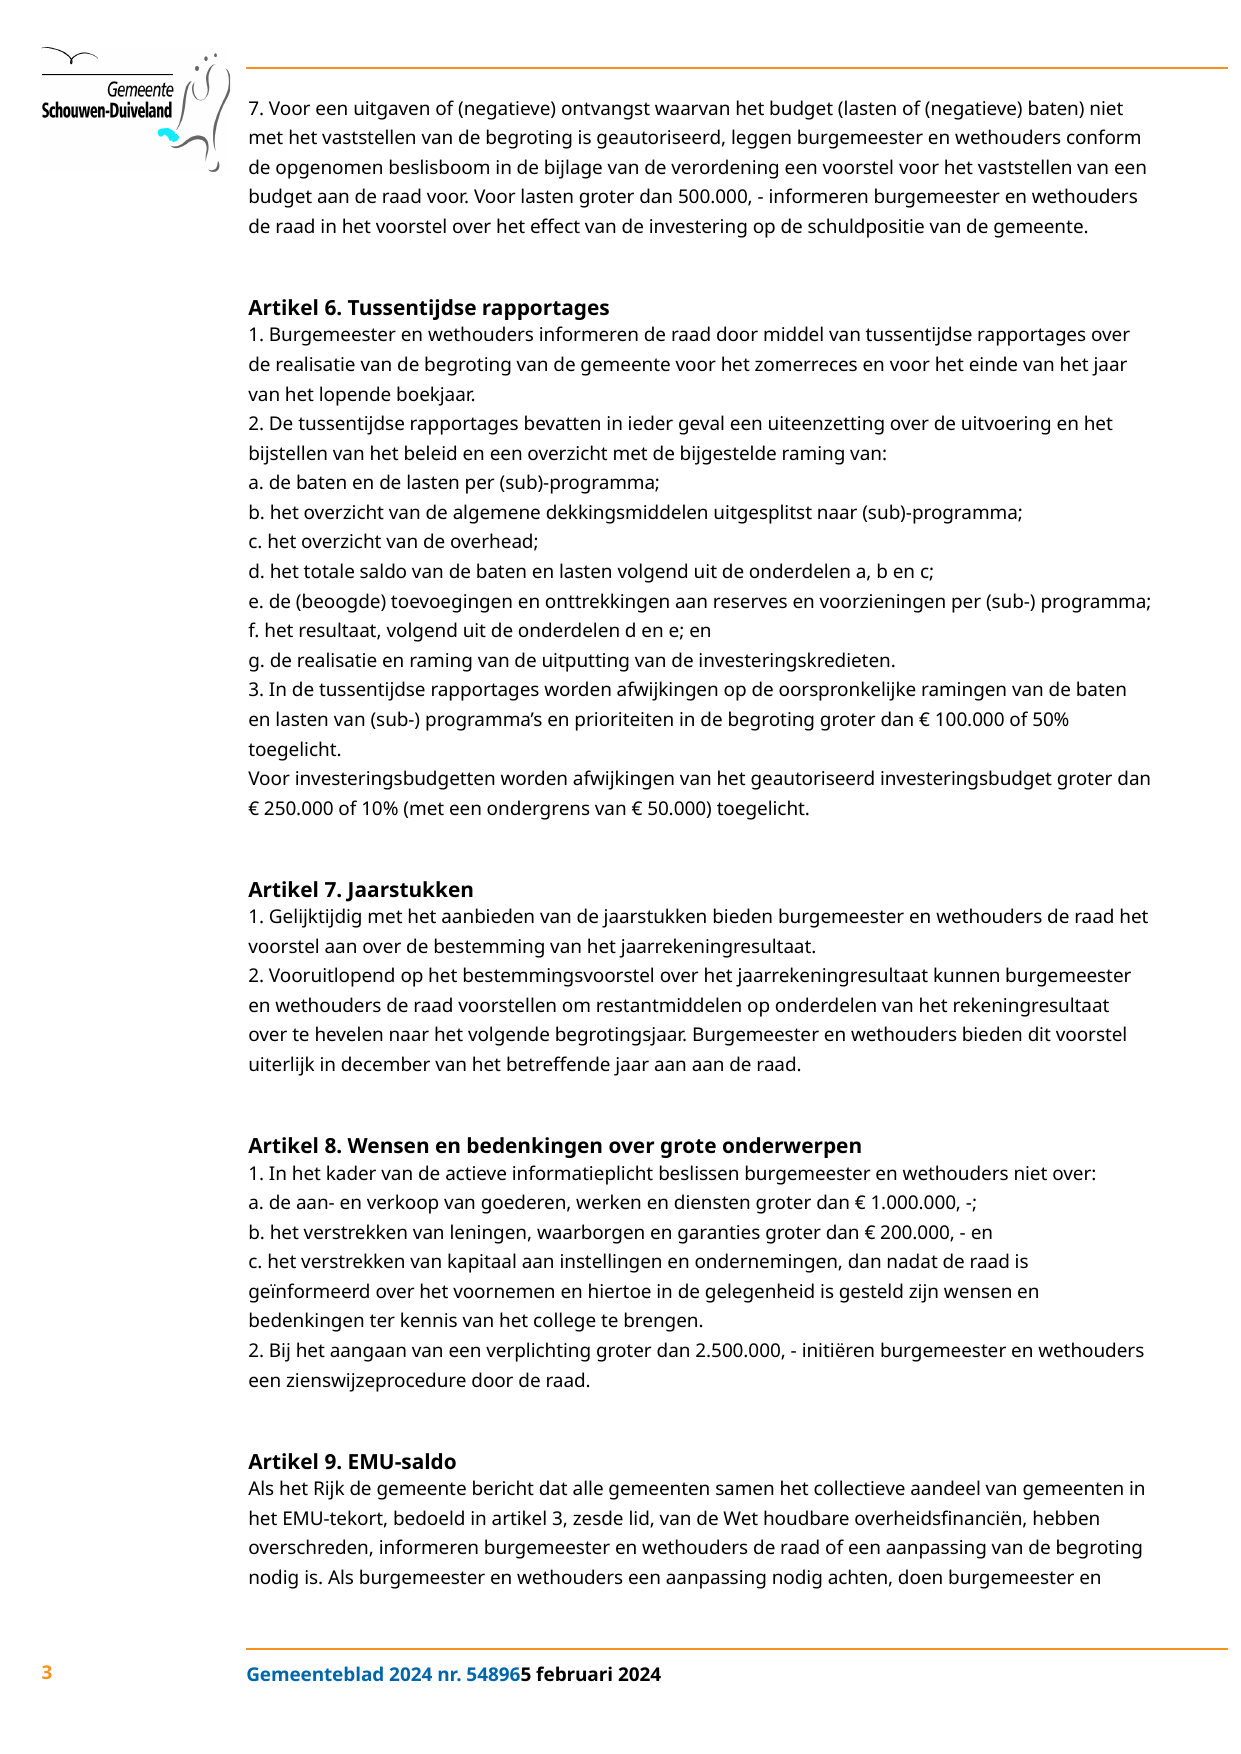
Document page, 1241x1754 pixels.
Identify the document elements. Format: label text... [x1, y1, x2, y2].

text c. het overzicht van de overhead; [248, 529, 1152, 554]
text 3. In de tussentijdse rapportages worden afwijkingen op de oorspronkelijke ramingen van de baten en lasten van (sub-) programma’s en prioriteiten in de begroting groter dan € 100.000 of 50% toegelicht. [248, 677, 1152, 761]
text g. de realisatie en raming van de uitputting van de investeringskredieten. [248, 647, 1152, 673]
text 2. Bij het aangaan van een verplichting groter dan 2.500.000, - initiëren burgemeester en wethouders een zienswijzeprocedure door de raad. [248, 1337, 1152, 1392]
text Voor investeringsbudgetten worden afwijkingen van het geautoriseerd investeringsbudget groter dan € 250.000 of 10% (met een ondergrens van € 50.000) toegelicht. [248, 765, 1152, 821]
picture [41, 47, 231, 172]
text Artikel 6. Tussentijdse rapportages [248, 293, 1152, 322]
text 7. Voor een uitgaven of (negatieve) ontvangst waarvan het budget (lasten of (negatieve) baten) niet met het vaststellen van de begroting is geautoriseerd, leggen burgemeester en wethouders conform de opgenomen beslisboom in de bijlage van de verordening een voorstel voor het vaststellen van een budget aan de raad voor. Voor lasten groter dan 500.000, - informeren burgemeester en wethouders de raad in het voorstel over het effect van de investering op de schuldpositie van de gemeente. [248, 95, 1152, 239]
text 1. Gelijktijdig met het aanbieden van de jaarstukken bieden burgemeester en wethouders de raad het voorstel aan over de bestemming van het jaarrekeningresultaat. [248, 903, 1152, 959]
text 1. Burgemeester en wethouders informeren de raad door middel van tussentijdse rapportages over de realisatie van de begroting van de gemeente voor het zomerreces en voor het einde van het jaar van het lopende boekjaar. [248, 322, 1152, 406]
text f. het resultaat, volgend uit de onderdelen d en e; en [248, 617, 1152, 643]
text Artikel 8. Wensen en bedenkingen over grote onderwerpen [248, 1131, 1152, 1160]
text d. het totale saldo van de baten en lasten volgend uit de onderdelen a, b en c; [248, 558, 1152, 584]
text e. de (beoogde) toevoegingen en onttrekkingen aan reserves en voorzieningen per (sub-) programma; [248, 588, 1152, 613]
text Artikel 9. EMU-saldo [248, 1447, 1152, 1475]
text 1. In het kader van de actieve informatieplicht beslissen burgemeester en wethouders niet over: [248, 1160, 1152, 1185]
text 2. Vooruitlopend op het bestemmingsvoorstel over het jaarrekeningresultaat kunnen burgemeester en wethouders de raad voorstellen om restantmiddelen op onderdelen van het rekeningresultaat over te hevelen naar het volgende begrotingsjaar. Burgemeester en wethouders bieden dit voorstel uiterlijk in december van het betreffende jaar aan aan de raad. [248, 962, 1152, 1077]
text Artikel 7. Jaarstukken [248, 875, 1152, 903]
text c. het verstrekken van kapitaal aan instellingen en ondernemingen, dan nadat de raad is geïnformeerd over het voornemen en hiertoe in de gelegenheid is gesteld zijn wensen en bedenkingen ter kennis van het college te brengen. [248, 1248, 1152, 1333]
text Als het Rijk de gemeente bericht dat alle gemeenten samen het collectieve aandeel van gemeenten in het EMU-tekort, bedoeld in artikel 3, zesde lid, van de Wet houdbare overheidsfinanciën, hebben overschreden, informeren burgemeester en wethouders de raad of een aanpassing van de begroting nodig is. Als burgemeester en wethouders een aanpassing nodig achten, doen burgemeester en [248, 1475, 1152, 1590]
text a. de aan- en verkoop van goederen, werken en diensten groter dan € 1.000.000, -; [248, 1189, 1152, 1215]
text b. het verstrekken van leningen, waarborgen en garanties groter dan € 200.000, - en [248, 1219, 1152, 1244]
text b. het overzicht van de algemene dekkingsmiddelen uitgesplitst naar (sub)-programma; [248, 499, 1152, 525]
text 2. De tussentijdse rapportages bevatten in ieder geval een uiteenzetting over de uitvoering en het bijstellen van het beleid en een overzicht met de bijgestelde raming van: [248, 410, 1152, 466]
text a. de baten en de lasten per (sub)-programma; [248, 469, 1152, 495]
